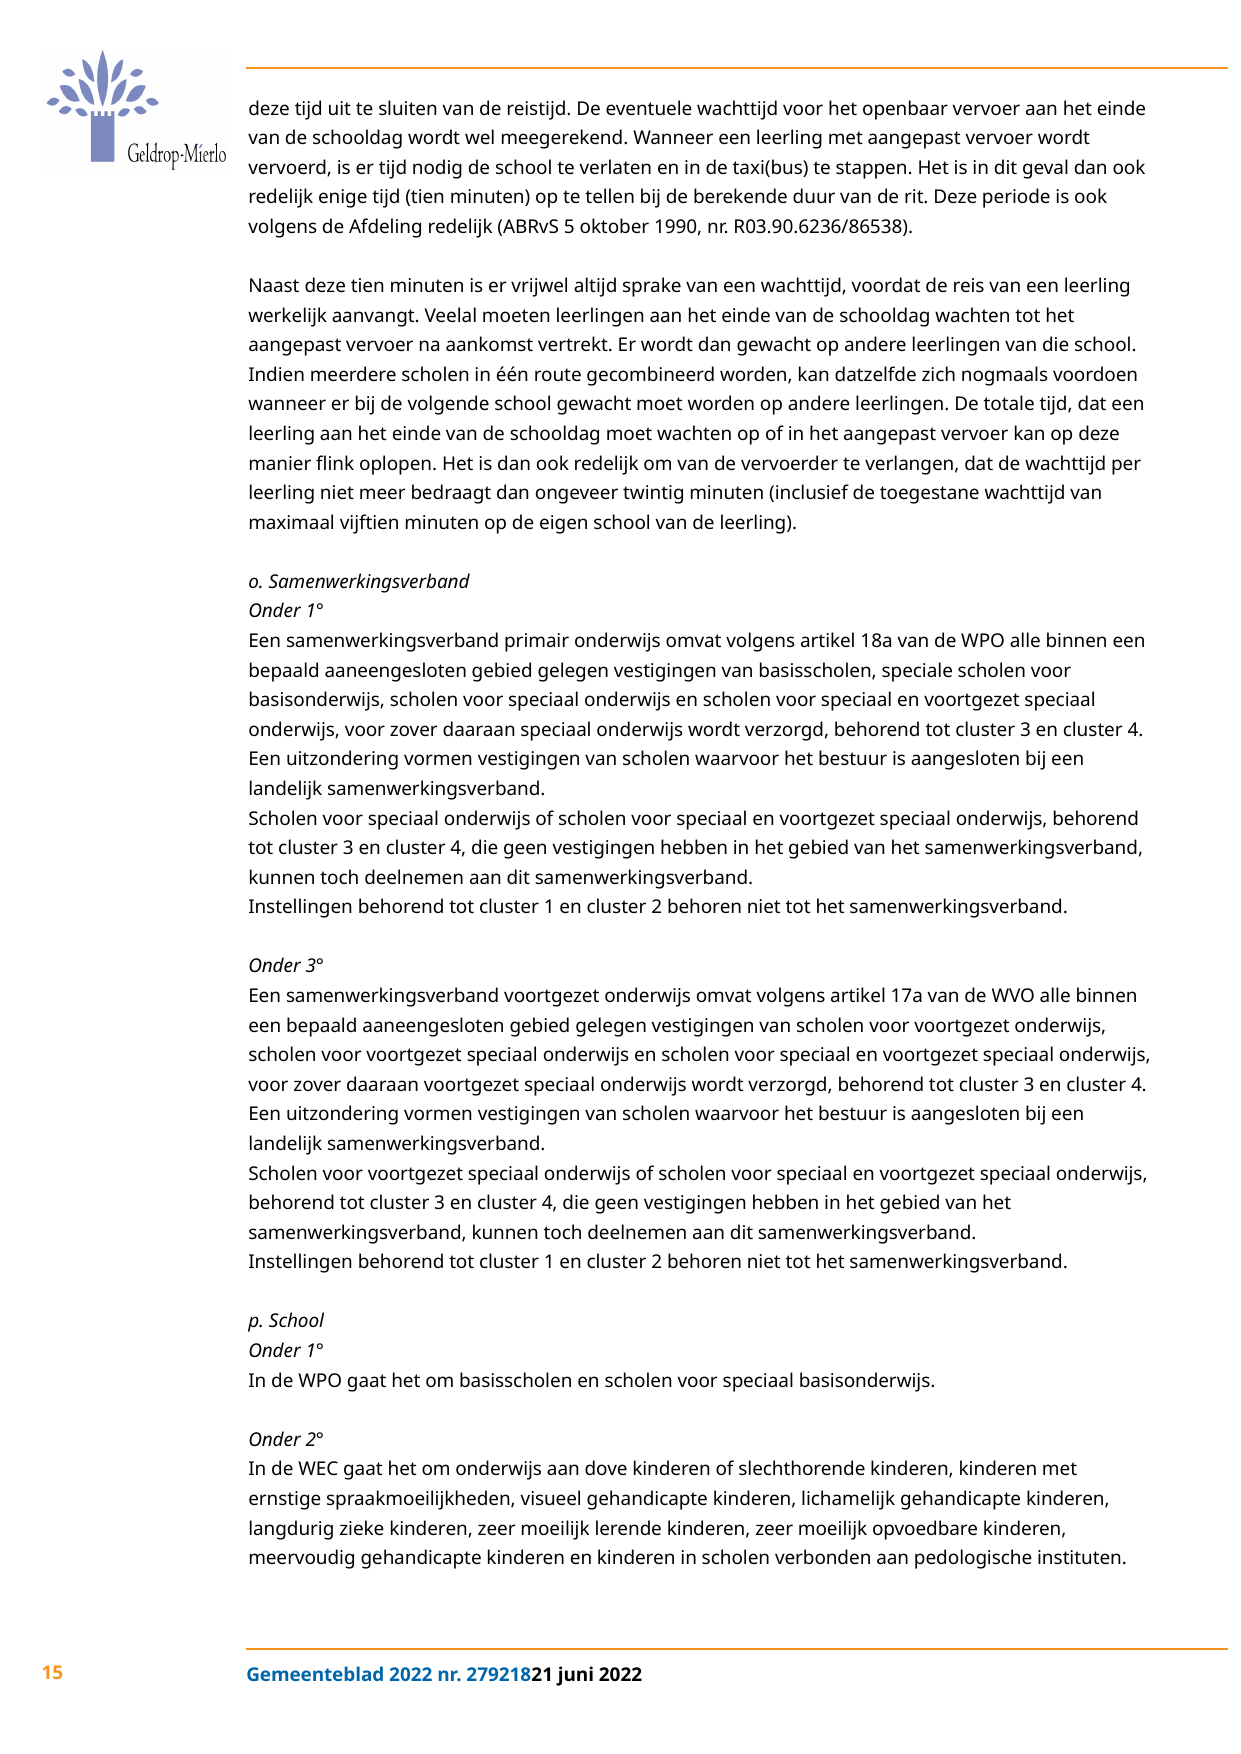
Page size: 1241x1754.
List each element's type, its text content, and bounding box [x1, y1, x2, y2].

text p. School [248, 1308, 1152, 1333]
text Een samenwerkingsverband voortgezet onderwijs omvat volgens artikel 17a van de WVO alle binnen een bepaald aaneengesloten gebied gelegen vestigingen van scholen voor voortgezet onderwijs, scholen voor voortgezet speciaal onderwijs en scholen voor speciaal en voortgezet speciaal onderwijs, voor zover daaraan voortgezet speciaal onderwijs wordt verzorgd, behorend tot cluster 3 en cluster 4. Een uitzondering vormen vestigingen van scholen waarvoor het bestuur is aangesloten bij een landelijk samenwerkingsverband. [248, 982, 1152, 1156]
text o. Samenwerkingsverband [248, 568, 1152, 594]
text In de WEC gaat het om onderwijs aan dove kinderen of slechthorende kinderen, kinderen met ernstige spraakmoeilijkheden, visueel gehandicapte kinderen, lichamelijk gehandicapte kinderen, langdurig zieke kinderen, zeer moeilijk lerende kinderen, zeer moeilijk opvoedbare kinderen, meervoudig gehandicapte kinderen en kinderen in scholen verbonden aan pedologische instituten. [248, 1456, 1152, 1570]
picture [41, 47, 231, 172]
text In de WPO gaat het om basisscholen en scholen voor speciaal basisonderwijs. [248, 1367, 1152, 1393]
text Naast deze tien minuten is er vrijwel altijd sprake van een wachttijd, voordat de reis van een leerling werkelijk aanvangt. Veelal moeten leerlingen aan het einde van de schooldag wachten tot het aangepast vervoer na aankomst vertrekt. Er wordt dan gewacht op andere leerlingen van die school. Indien meerdere scholen in één route gecombineerd worden, kan datzelfde zich nogmaals voordoen wanneer er bij de volgende school gewacht moet worden op andere leerlingen. De totale tijd, dat een leerling aan het einde van de schooldag moet wachten op of in het aangepast vervoer kan op deze manier flink oplopen. Het is dan ook redelijk om van de vervoerder te verlangen, dat de wachttijd per leerling niet meer bedraagt dan ongeveer twintig minuten (inclusief de toegestane wachttijd van maximaal vijftien minuten op de eigen school van de leerling). [248, 272, 1152, 535]
text Onder 1° [248, 598, 1152, 623]
text Scholen voor speciaal onderwijs of scholen voor speciaal en voortgezet speciaal onderwijs, behorend tot cluster 3 en cluster 4, die geen vestigingen hebben in het gebied van het samenwerkingsverband, kunnen toch deelnemen aan dit samenwerkingsverband. [248, 805, 1152, 890]
text Instellingen behorend tot cluster 1 en cluster 2 behoren niet tot het samenwerkingsverband. [248, 893, 1152, 919]
text Een samenwerkingsverband primair onderwijs omvat volgens artikel 18a van de WPO alle binnen een bepaald aaneengesloten gebied gelegen vestigingen van basisscholen, speciale scholen voor basisonderwijs, scholen voor speciaal onderwijs en scholen voor speciaal en voortgezet speciaal onderwijs, voor zover daaraan speciaal onderwijs wordt verzorgd, behorend tot cluster 3 en cluster 4. Een uitzondering vormen vestigingen van scholen waarvoor het bestuur is aangesloten bij een landelijk samenwerkingsverband. [248, 627, 1152, 801]
text Onder 3° [248, 953, 1152, 978]
text Onder 2° [248, 1426, 1152, 1452]
text Onder 1° [248, 1337, 1152, 1363]
text Instellingen behorend tot cluster 1 en cluster 2 behoren niet tot het samenwerkingsverband. [248, 1248, 1152, 1274]
text deze tijd uit te sluiten van de reistijd. De eventuele wachttijd voor het openbaar vervoer aan het einde van de schooldag wordt wel meegerekend. Wanneer een leerling met aangepast vervoer wordt vervoerd, is er tijd nodig de school te verlaten en in de taxi(bus) te stappen. Het is in dit geval dan ook redelijk enige tijd (tien minuten) op te tellen bij de berekende duur van de rit. Deze periode is ook volgens de Afdeling redelijk (ABRvS 5 oktober 1990, nr. R03.90.6236/86538). [248, 95, 1152, 239]
text Scholen voor voortgezet speciaal onderwijs of scholen voor speciaal en voortgezet speciaal onderwijs, behorend tot cluster 3 en cluster 4, die geen vestigingen hebben in het gebied van het samenwerkingsverband, kunnen toch deelnemen aan dit samenwerkingsverband. [248, 1160, 1152, 1245]
